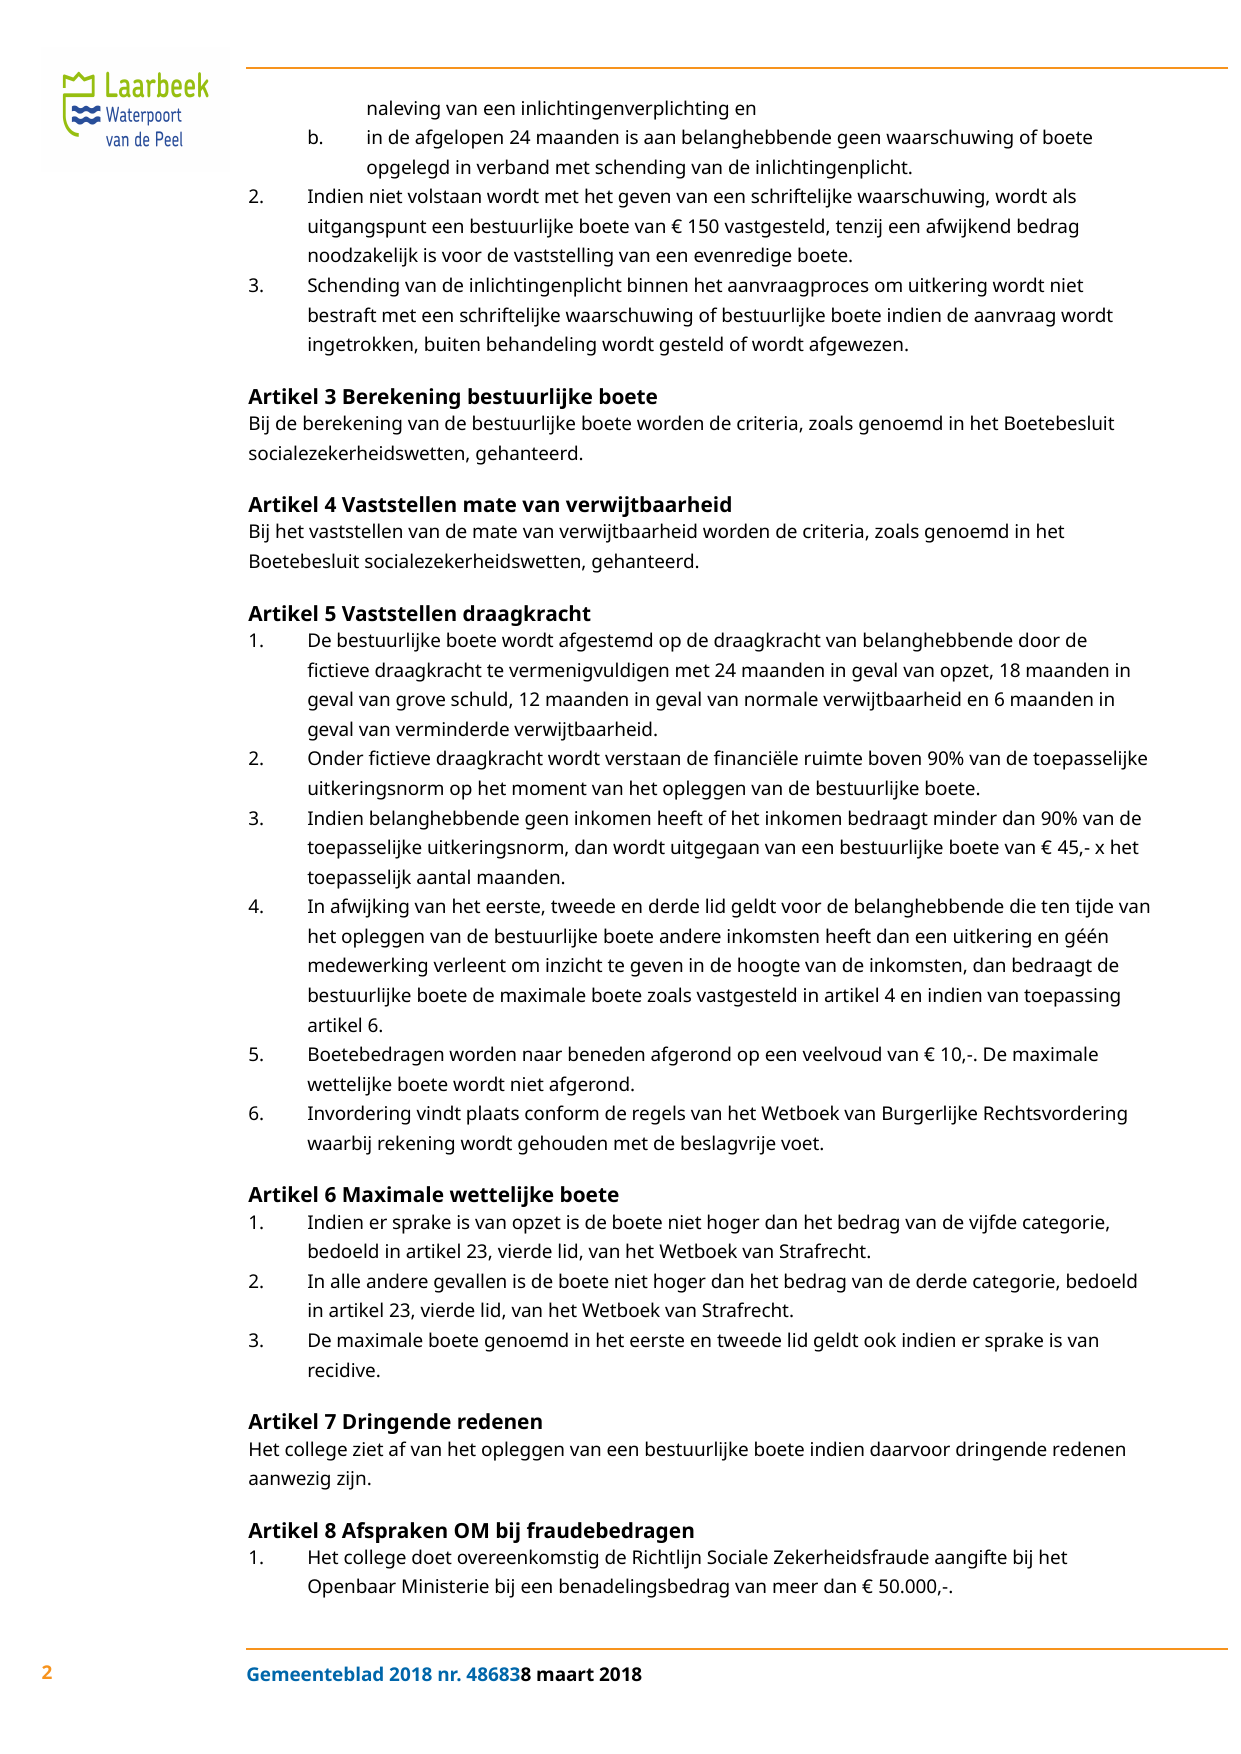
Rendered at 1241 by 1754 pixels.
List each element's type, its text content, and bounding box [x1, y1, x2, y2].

list Indien niet volstaan wordt met het geven van een schriftelijke waarschuwing, wordt als uitgangspunt een bestuurlijke boete van € 150 vastgesteld, tenzij een afwijkend bedrag noodzakelijk is voor de vaststelling van een evenredige boete. [248, 183, 1152, 268]
text Artikel 6 Maximale wettelijke boete [248, 1181, 1152, 1209]
list Indien belanghebbende geen inkomen heeft of het inkomen bedraagt minder dan 90% van de toepasselijke uitkeringsnorm, dan wordt uitgegaan van een bestuurlijke boete van € 45,- x het toepasselijk aantal maanden. [248, 805, 1152, 889]
text Artikel 5 Vaststellen draagkracht [248, 599, 1152, 627]
list naleving van een inlichtingenverplichting en [307, 95, 1152, 121]
text Bij de berekening van de bestuurlijke boete worden de criteria, zoals genoemd in het Boetebesluit socialezekerheidswetten, gehanteerd. [248, 410, 1152, 466]
list In alle andere gevallen is de boete niet hoger dan het bedrag van de derde categorie, bedoeld in artikel 23, vierde lid, van het Wetboek van Strafrecht. [248, 1268, 1152, 1323]
list Boetebedragen worden naar beneden afgerond op een veelvoud van € 10,-. De maximale wettelijke boete wordt niet afgerond. [248, 1041, 1152, 1097]
text Artikel 4 Vaststellen mate van verwijtbaarheid [248, 490, 1152, 519]
list In afwijking van het eerste, tweede en derde lid geldt voor de belanghebbende die ten tijde van het opleggen van de bestuurlijke boete andere inkomsten heeft dan een uitkering en géén medewerking verleent om inzicht te geven in de hoogte van de inkomsten, dan bedraagt de bestuurlijke boete de maximale boete zoals vastgesteld in artikel 4 en indien van toepassing artikel 6. [248, 893, 1152, 1037]
list Onder fictieve draagkracht wordt verstaan de financiële ruimte boven 90% van de toepasselijke uitkeringsnorm op het moment van het opleggen van de bestuurlijke boete. [248, 746, 1152, 801]
text Artikel 8 Afspraken OM bij fraudebedragen [248, 1516, 1152, 1544]
text Artikel 7 Dringende redenen [248, 1407, 1152, 1436]
text Artikel 3 Berekening bestuurlijke boete [248, 382, 1152, 410]
text Het college ziet af van het opleggen van een bestuurlijke boete indien daarvoor dringende redenen aanwezig zijn. [248, 1436, 1152, 1491]
list Het college doet overeenkomstig de Richtlijn Sociale Zekerheidsfraude aangifte bij het Openbaar Ministerie bij een benadelingsbedrag van meer dan € 50.000,-. [248, 1544, 1152, 1599]
list in de afgelopen 24 maanden is aan belanghebbende geen waarschuwing of boete opgelegd in verband met schending van de inlichtingenplicht. [307, 124, 1152, 180]
list De bestuurlijke boete wordt afgestemd op de draagkracht van belanghebbende door de fictieve draagkracht te vermenigvuldigen met 24 maanden in geval van opzet, 18 maanden in geval van grove schuld, 12 maanden in geval van normale verwijtbaarheid en 6 maanden in geval van verminderde verwijtbaarheid. [248, 627, 1152, 742]
text Bij het vaststellen van de mate van verwijtbaarheid worden de criteria, zoals genoemd in het Boetebesluit socialezekerheidswetten, gehanteerd. [248, 519, 1152, 574]
list Indien er sprake is van opzet is de boete niet hoger dan het bedrag van de vijfde categorie, bedoeld in artikel 23, vierde lid, van het Wetboek van Strafrecht. [248, 1209, 1152, 1264]
picture [41, 47, 231, 172]
list Invordering vindt plaats conform de regels van het Wetboek van Burgerlijke Rechtsvordering waarbij rekening wordt gehouden met de beslagvrije voet. [248, 1101, 1152, 1156]
list De maximale boete genoemd in het eerste en tweede lid geldt ook indien er sprake is van recidive. [248, 1327, 1152, 1383]
list Schending van de inlichtingenplicht binnen het aanvraagproces om uitkering wordt niet bestraft met een schriftelijke waarschuwing of bestuurlijke boete indien de aanvraag wordt ingetrokken, buiten behandeling wordt gesteld of wordt afgewezen. [248, 272, 1152, 357]
